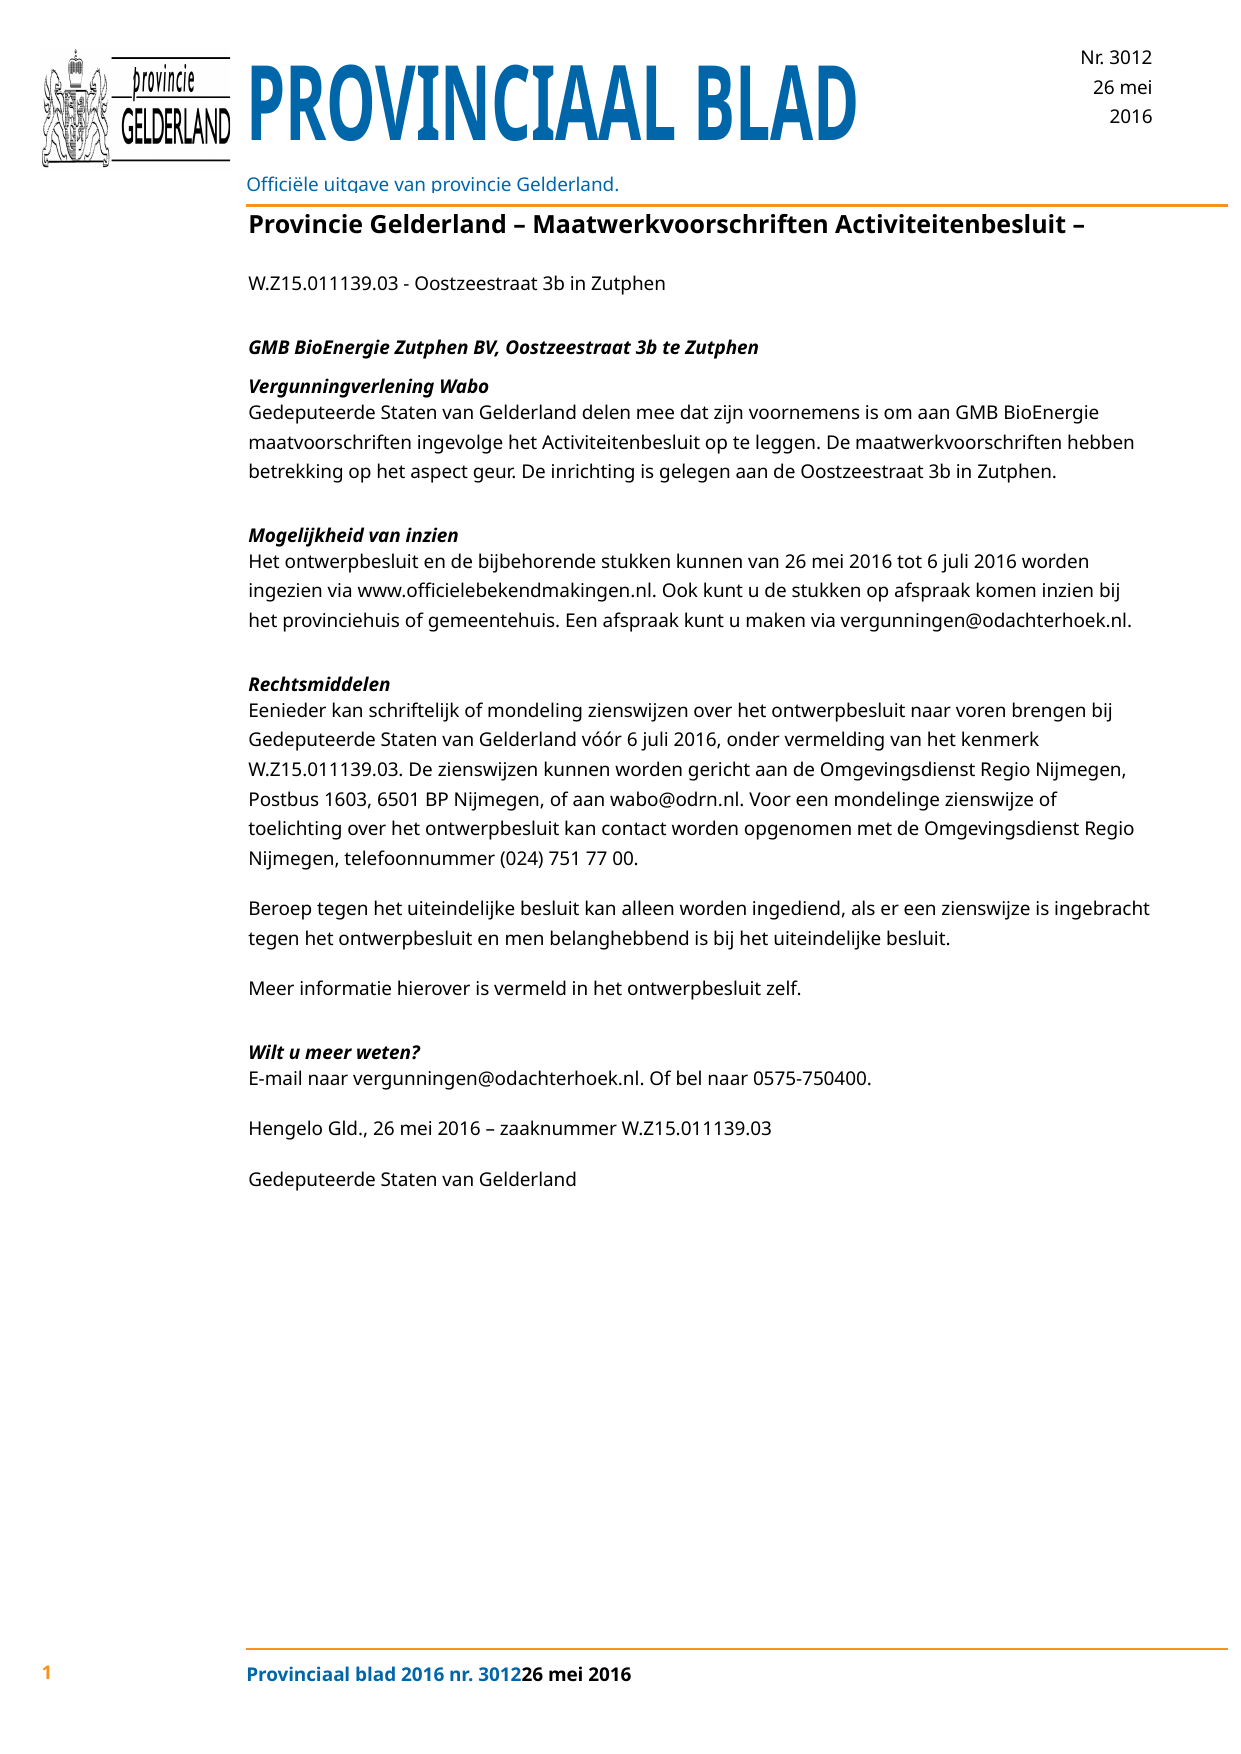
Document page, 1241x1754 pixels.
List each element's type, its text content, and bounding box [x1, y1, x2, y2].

text Wilt u meer weten? [248, 1039, 1152, 1065]
text Rechtsmiddelen [248, 671, 1152, 697]
text Hengelo Gld., 26 mei 2016 – zaaknummer W.Z15.011139.03 [248, 1115, 1152, 1141]
text Vergunningverlening Wabo [248, 373, 1152, 399]
text Provincie Gelderland – Maatwerkvoorschriften Activiteitenbesluit – [248, 207, 1152, 241]
text Meer informatie hierover is vermeld in het ontwerpbesluit zelf. [248, 975, 1152, 1001]
text Gedeputeerde Staten van Gelderland delen mee dat zijn voornemens is om aan GMB BioEnergie maatvoorschriften ingevolge het Activiteitenbesluit op te leggen. De maatwerkvoorschriften hebben betrekking op het aspect geur. De inrichting is gelegen aan de Oostzeestraat 3b in Zutphen. [248, 399, 1152, 484]
text Het ontwerpbesluit en de bijbehorende stukken kunnen van 26 mei 2016 tot 6 juli 2016 worden ingezien via www.officielebekendmakingen.nl. Ook kunt u de stukken op afspraak komen inzien bij het provinciehuis of gemeentehuis. Een afspraak kunt u maken via vergunningen@odachterhoek.nl. [248, 548, 1152, 633]
text Mogelijkheid van inzien [248, 522, 1152, 548]
text GMB BioEnergie Zutphen BV, Oostzeestraat 3b te Zutphen [248, 334, 1152, 360]
text Eenieder kan schriftelijk of mondeling zienswijzen over het ontwerpbesluit naar voren brengen bij Gedeputeerde Staten van Gelderland vóór 6 juli 2016, onder vermelding van het kenmerk W.Z15.011139.03. De zienswijzen kunnen worden gericht aan de Omgevingsdienst Regio Nijmegen, Postbus 1603, 6501 BP Nijmegen, of aan wabo@odrn.nl. Voor een mondelinge zienswijze of toelichting over het ontwerpbesluit kan contact worden opgenomen met de Omgevingsdienst Regio Nijmegen, telefoonnummer (024) 751 77 00. [248, 697, 1152, 871]
text Gedeputeerde Staten van Gelderland [248, 1166, 1152, 1192]
text E-mail naar vergunningen@odachterhoek.nl. Of bel naar 0575-750400. [248, 1065, 1152, 1091]
text W.Z15.011139.03 - Oostzeestraat 3b in Zutphen [248, 270, 1152, 296]
picture [41, 47, 231, 172]
text Beroep tegen het uiteindelijke besluit kan alleen worden ingediend, als er een zienswijze is ingebracht tegen het ontwerpbesluit en men belanghebbend is bij het uiteindelijke besluit. [248, 895, 1152, 951]
